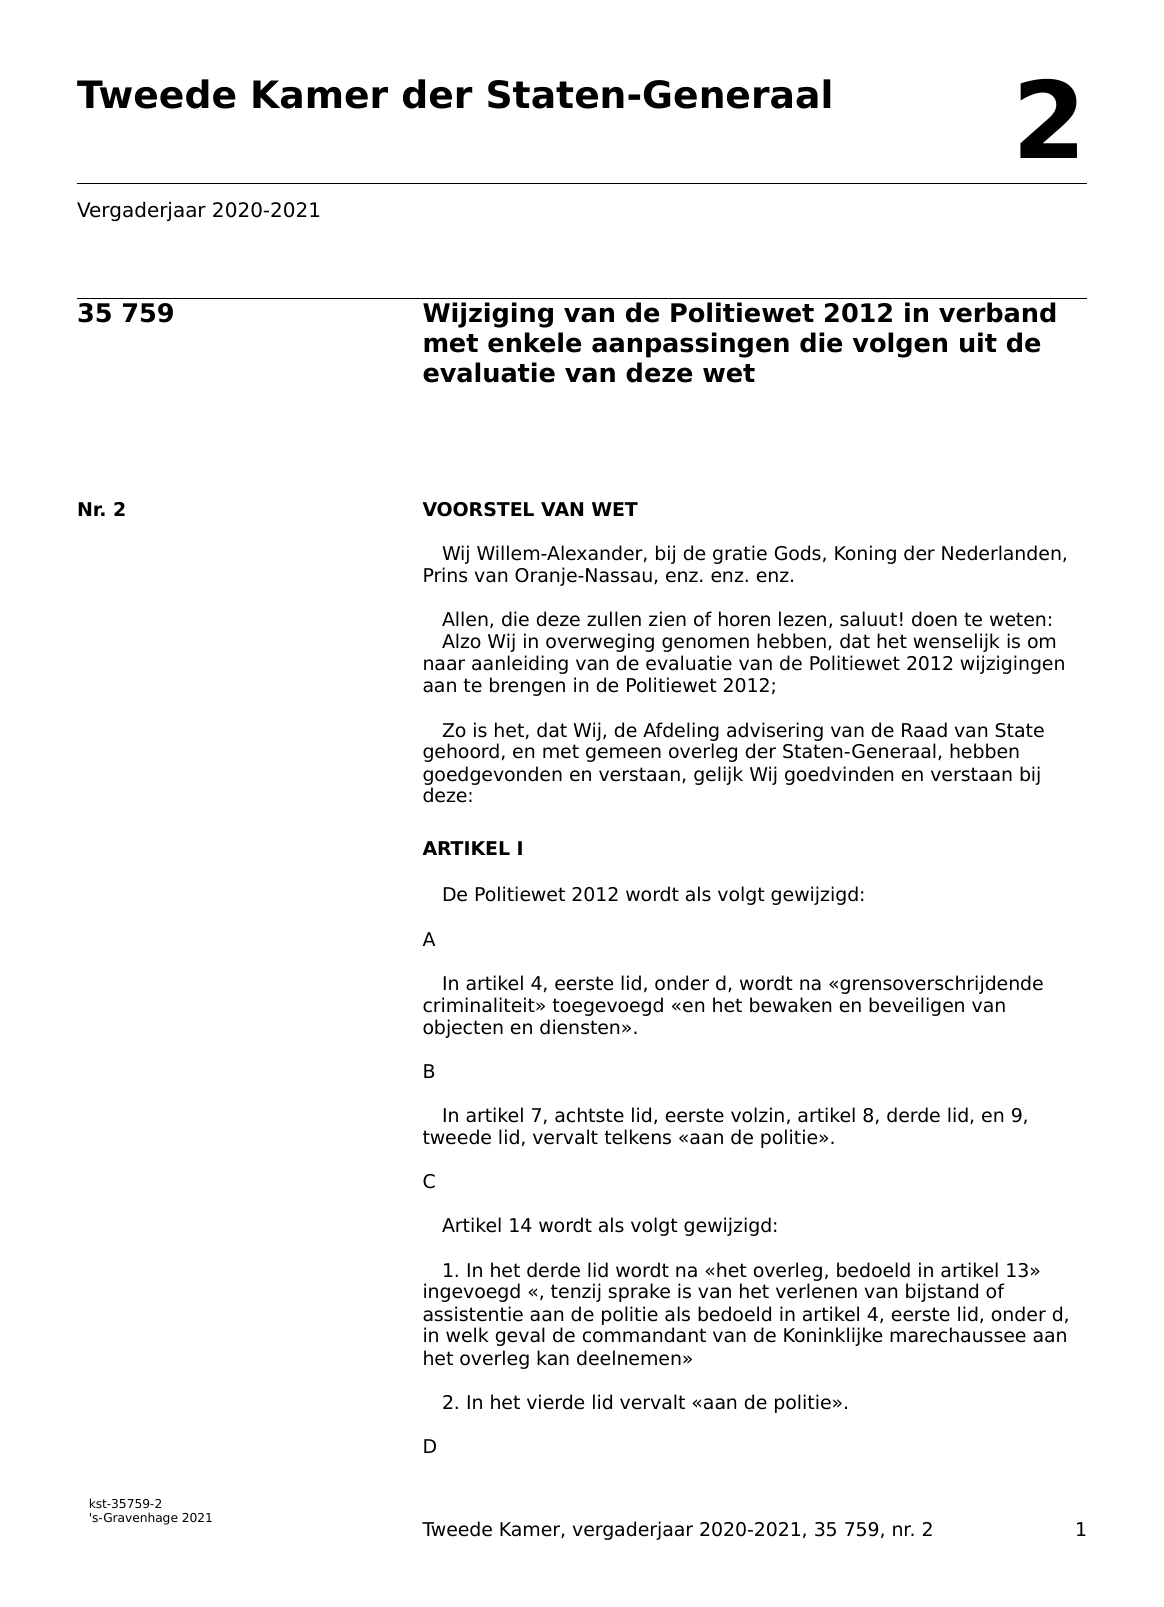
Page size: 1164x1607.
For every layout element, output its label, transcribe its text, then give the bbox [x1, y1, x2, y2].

table_header Tweede Kamer der Staten-Generaal [77, 59, 886, 183]
subtitle Nr. 2 VOORSTEL VAN WET [77, 499, 1087, 521]
text Zo is het, dat Wij, de Afdeling advisering van de Raad van State gehoord, en met gemeen overleg der Staten-Generaal, hebben goedgevonden en verstaan, gelijk Wij goedvinden en verstaan bij deze: [422, 719, 1087, 807]
text D [422, 1436, 1087, 1458]
table_cell Vergaderjaar 2020-2021 [77, 184, 1087, 298]
text Allen, die deze zullen zien of horen lezen, saluut! doen te weten: [422, 609, 1087, 631]
text Wij Willem-Alexander, bij de gratie Gods, Koning der Nederlanden, Prins van Oranje-Nassau, enz. enz. enz. [422, 543, 1087, 587]
text Alzo Wij in overweging genomen hebben, dat het wenselijk is om naar aanleiding van de evaluatie van de Politiewet 2012 wijzigingen aan te brengen in de Politiewet 2012; [422, 631, 1087, 697]
text In artikel 4, eerste lid, onder d, wordt na «grensoverschrijdende criminaliteit» toegevoegd «en het bewaken en beveiligen van objecten en diensten». [422, 973, 1087, 1039]
text B [422, 1061, 1087, 1083]
text Artikel 14 wordt als volgt gewijzigd: [422, 1215, 1087, 1237]
text 's-Gravenhage 2021 [88, 1511, 323, 1525]
text C [422, 1171, 1087, 1193]
subtitle 35 759 Wijziging van de Politiewet 2012 in verband met enkele aanpassingen die volgen uit de evaluatie van deze wet [77, 299, 1087, 388]
text 1. In het derde lid wordt na «het overleg, bedoeld in artikel 13» ingevoegd «, tenzij sprake is van het verlenen van bijstand of assistentie aan de politie als bedoeld in artikel 4, eerste lid, onder d, in welk geval de commandant van de Koninklijke marechaussee aan het overleg kan deelnemen» [422, 1259, 1087, 1369]
text A [422, 928, 1087, 951]
subtitle ARTIKEL I [422, 837, 1087, 859]
text De Politiewet 2012 wordt als volgt gewijzigd: [422, 884, 1087, 906]
text kst-35759-2 [88, 1497, 323, 1511]
text 2. In het vierde lid vervalt «aan de politie». [422, 1392, 1087, 1413]
table_header 2 [886, 59, 1087, 183]
text In artikel 7, achtste lid, eerste volzin, artikel 8, derde lid, en 9, tweede lid, vervalt telkens «aan de politie». [422, 1105, 1087, 1149]
